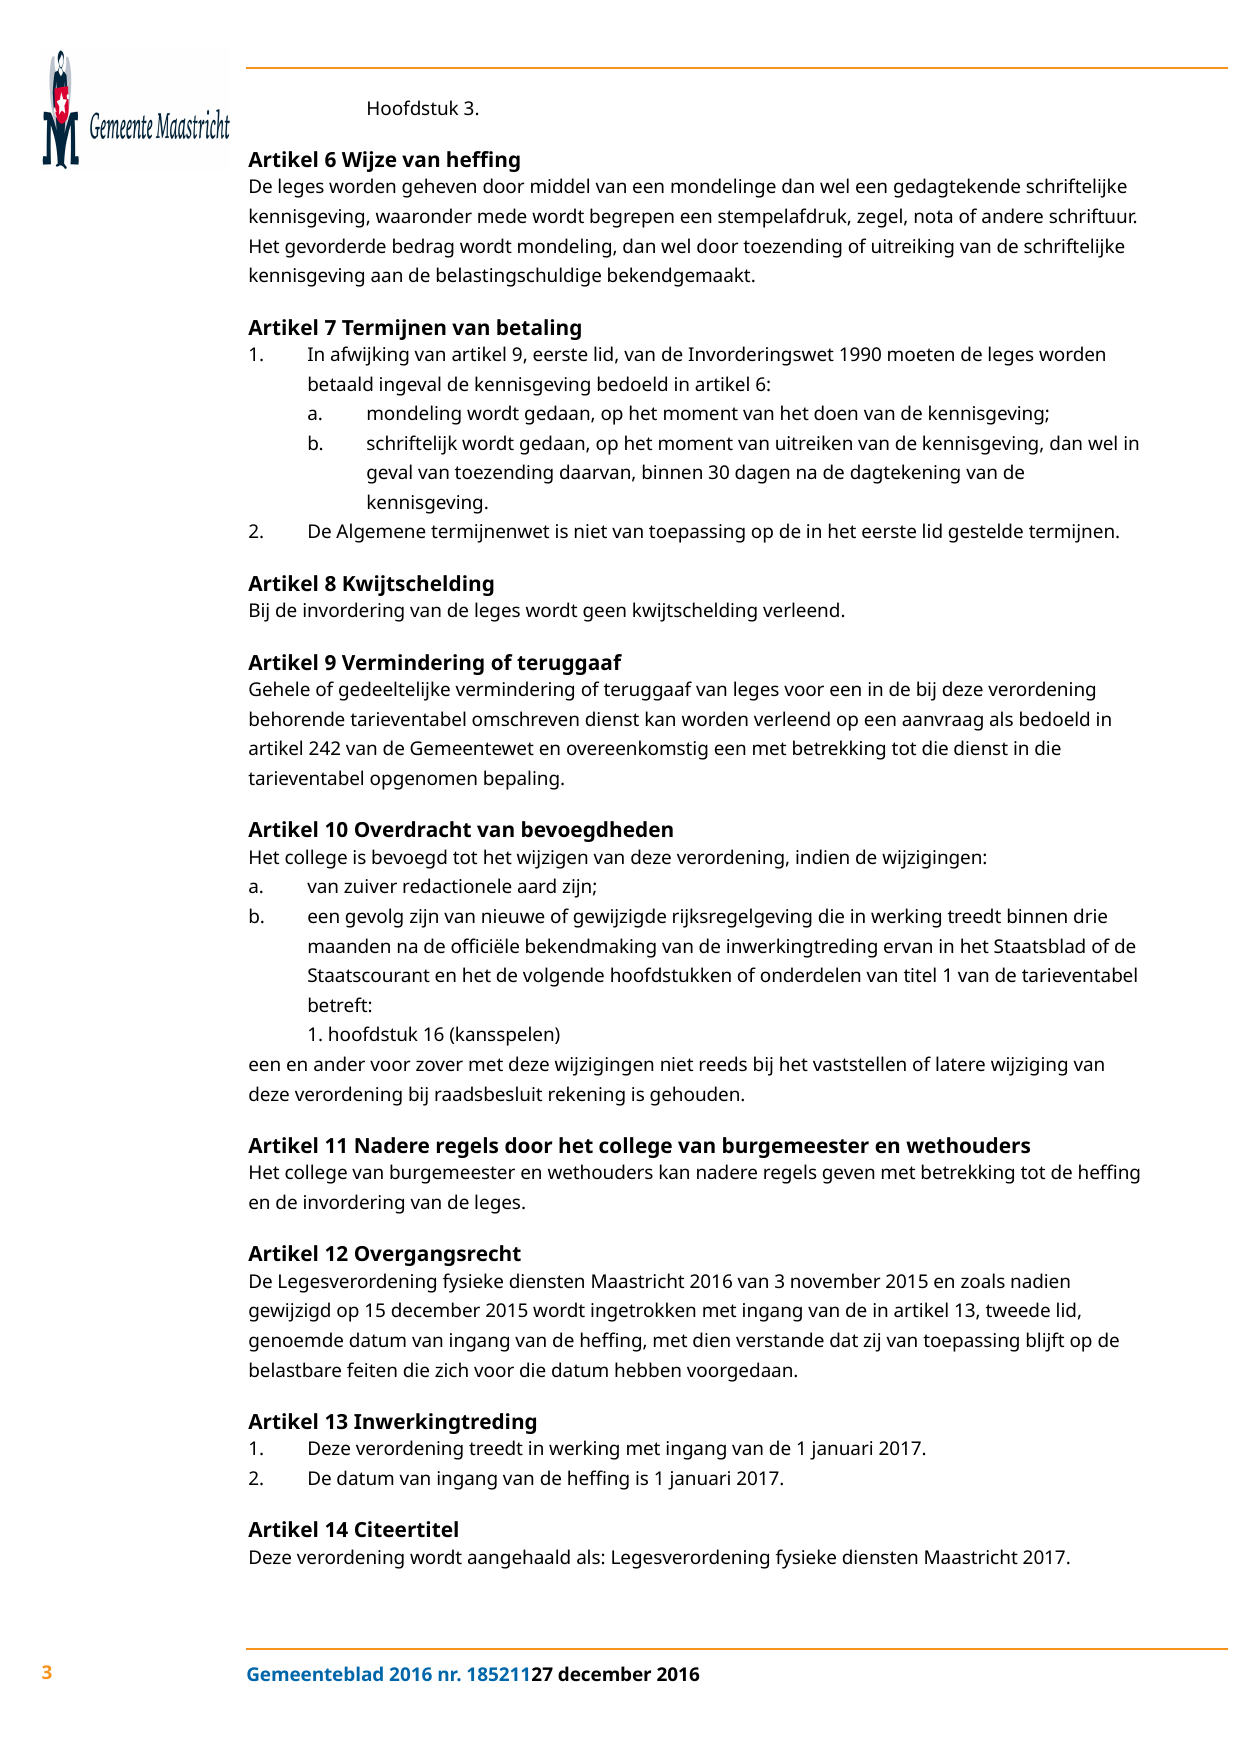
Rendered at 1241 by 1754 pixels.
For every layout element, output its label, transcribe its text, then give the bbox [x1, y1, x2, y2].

text Deze verordening wordt aangehaald als: Legesverordening fysieke diensten Maastricht 2017. [248, 1544, 1152, 1570]
text Artikel 8 Kwijtschelding [248, 569, 1152, 598]
list van zuiver redactionele aard zijn; [248, 874, 1152, 899]
text een en ander voor zover met deze wijzigingen niet reeds bij het vaststellen of latere wijziging van deze verordening bij raadsbesluit rekening is gehouden. [248, 1051, 1152, 1106]
list In afwijking van artikel 9, eerste lid, van de Invorderingswet 1990 moeten de leges worden betaald ingeval de kennisgeving bedoeld in artikel 6: [248, 341, 1152, 397]
text Bij de invordering van de leges wordt geen kwijtschelding verleend. [248, 598, 1152, 623]
text De Legesverordening fysieke diensten Maastricht 2016 van 3 november 2015 en zoals nadien gewijzigd op 15 december 2015 wordt ingetrokken met ingang van de in artikel 13, tweede lid, genoemde datum van ingang van de heffing, met dien verstande dat zij van toepassing blijft op de belastbare feiten die zich voor die datum hebben voorgedaan. [248, 1268, 1152, 1382]
list Hoofdstuk 3. [307, 95, 1152, 121]
list mondeling wordt gedaan, op het moment van het doen van de kennisgeving; [307, 400, 1152, 426]
list Deze verordening treedt in werking met ingang van de 1 januari 2017. [248, 1436, 1152, 1461]
text Gehele of gedeeltelijke vermindering of teruggaaf van leges voor een in de bij deze verordening behorende tarieventabel omschreven dienst kan worden verleend op een aanvraag als bedoeld in artikel 242 van de Gemeentewet en overeenkomstig een met betrekking tot die dienst in die tarieventabel opgenomen bepaling. [248, 676, 1152, 791]
list De datum van ingang van de heffing is 1 januari 2017. [248, 1465, 1152, 1491]
text Artikel 12 Overgangsrecht [248, 1239, 1152, 1268]
text Artikel 9 Vermindering of teruggaaf [248, 648, 1152, 676]
list 1. hoofdstuk 16 (kansspelen) [248, 1022, 1152, 1047]
list schriftelijk wordt gedaan, op het moment van uitreiken van de kennisgeving, dan wel in geval van toezending daarvan, binnen 30 dagen na de dagtekening van de kennisgeving. [307, 430, 1152, 515]
text Artikel 6 Wijze van heffing [248, 145, 1152, 174]
picture [41, 47, 231, 172]
text Artikel 7 Termijnen van betaling [248, 313, 1152, 341]
text Het college van burgemeester en wethouders kan nadere regels geven met betrekking tot de heffing en de invordering van de leges. [248, 1159, 1152, 1215]
text De leges worden geheven door middel van een mondelinge dan wel een gedagtekende schriftelijke kennisgeving, waaronder mede wordt begrepen een stempelafdruk, zegel, nota of andere schriftuur. Het gevorderde bedrag wordt mondeling, dan wel door toezending of uitreiking van de schriftelijke kennisgeving aan de belastingschuldige bekendgemaakt. [248, 174, 1152, 288]
text Artikel 11 Nadere regels door het college van burgemeester en wethouders [248, 1131, 1152, 1159]
text Artikel 14 Citeertitel [248, 1516, 1152, 1544]
list een gevolg zijn van nieuwe of gewijzigde rijksregelgeving die in werking treedt binnen drie maanden na de officiële bekendmaking van de inwerkingtreding ervan in het Staatsblad of de Staatscourant en het de volgende hoofdstukken of onderdelen van titel 1 van de tarieventabel betreft: [248, 903, 1152, 1018]
text Artikel 13 Inwerkingtreding [248, 1407, 1152, 1436]
text Artikel 10 Overdracht van bevoegdheden [248, 816, 1152, 844]
list De Algemene termijnenwet is niet van toepassing op de in het eerste lid gestelde termijnen. [248, 519, 1152, 544]
text Het college is bevoegd tot het wijzigen van deze verordening, indien de wijzigingen: [248, 844, 1152, 870]
